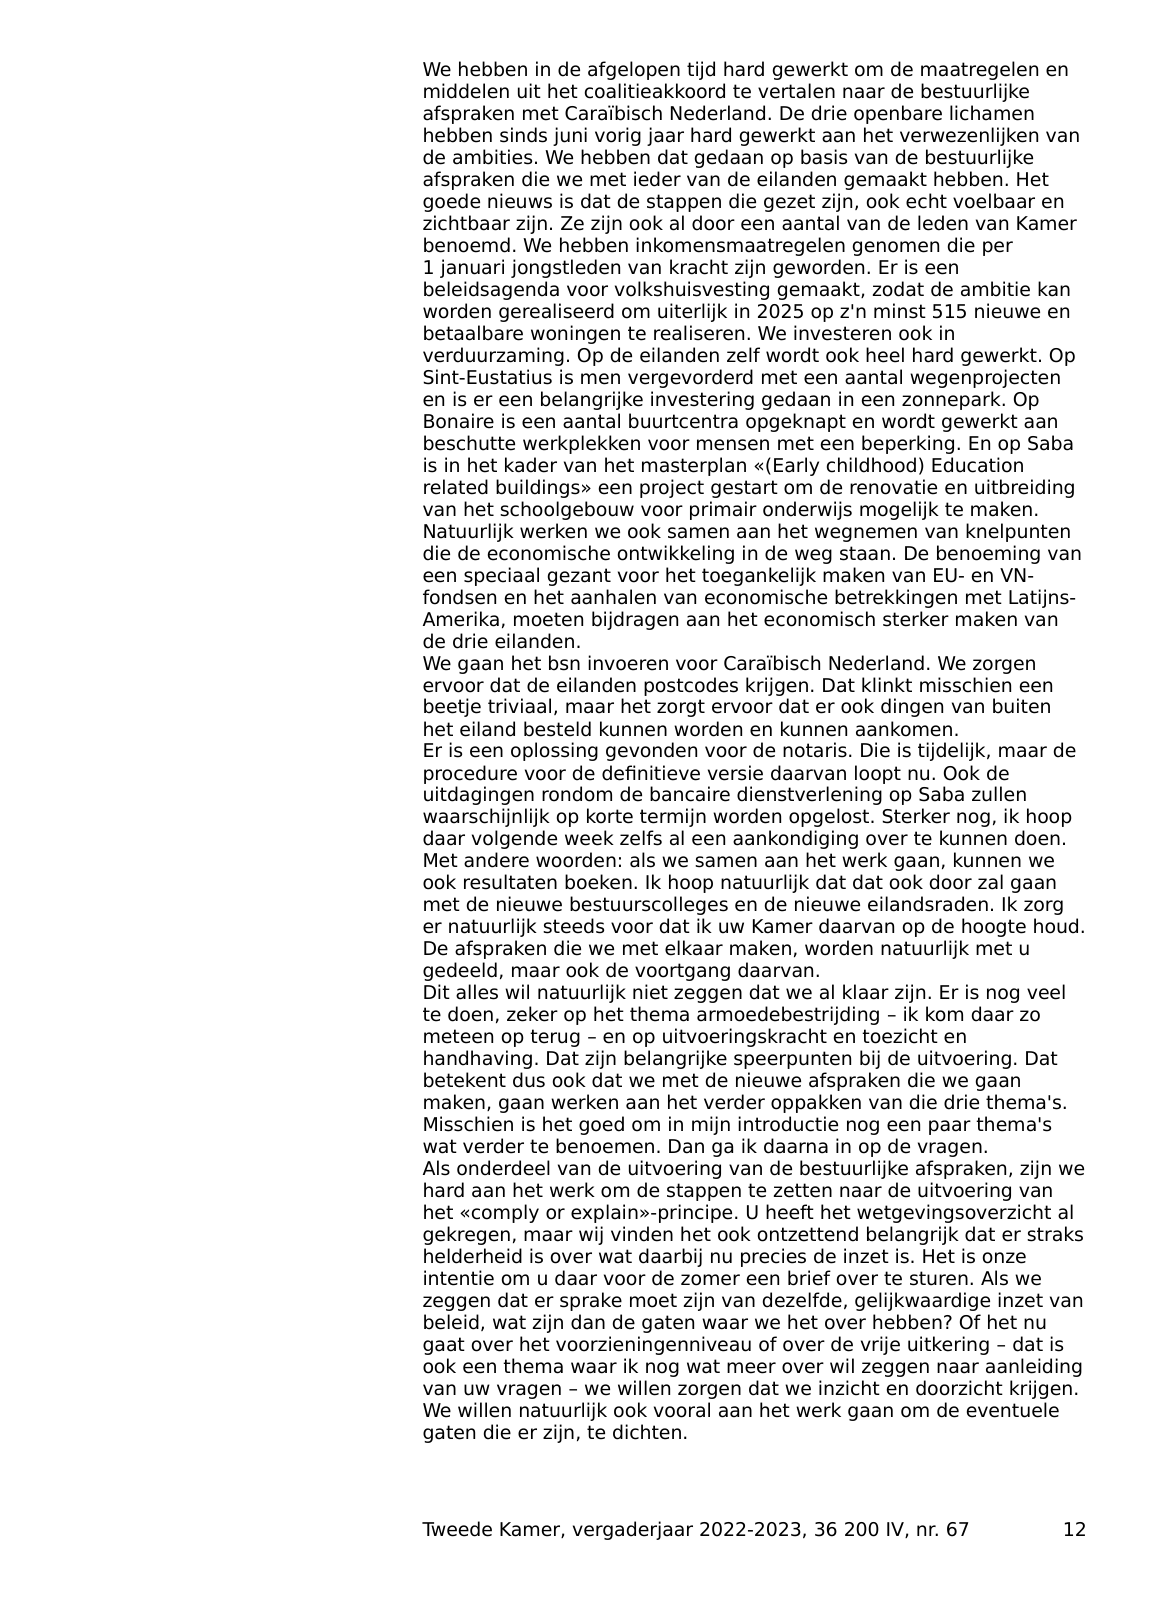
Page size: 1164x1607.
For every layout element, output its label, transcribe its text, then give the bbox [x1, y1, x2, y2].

text We hebben in de afgelopen tijd hard gewerkt om de maatregelen en middelen uit het coalitieakkoord te vertalen naar de bestuurlijke afspraken met Caraïbisch Nederland. De drie openbare lichamen hebben sinds juni vorig jaar hard gewerkt aan het verwezenlijken van de ambities. We hebben dat gedaan op basis van de bestuurlijke afspraken die we met ieder van de eilanden gemaakt hebben. Het goede nieuws is dat de stappen die gezet zijn, ook echt voelbaar en zichtbaar zijn. Ze zijn ook al door een aantal van de leden van Kamer benoemd. We hebben inkomensmaatregelen genomen die per 1 januari jongstleden van kracht zijn geworden. Er is een beleidsagenda voor volkshuisvesting gemaakt, zodat de ambitie kan worden gerealiseerd om uiterlijk in 2025 op z'n minst 515 nieuwe en betaalbare woningen te realiseren. We investeren ook in verduurzaming. Op de eilanden zelf wordt ook heel hard gewerkt. Op Sint-Eustatius is men vergevorderd met een aantal wegenprojecten en is er een belangrijke investering gedaan in een zonnepark. Op Bonaire is een aantal buurtcentra opgeknapt en wordt gewerkt aan beschutte werkplekken voor mensen met een beperking. En op Saba is in het kader van het masterplan «(Early childhood) Education related buildings» een project gestart om de renovatie en uitbreiding van het schoolgebouw voor primair onderwijs mogelijk te maken. [422, 59, 1087, 521]
text Er is een oplossing gevonden voor de notaris. Die is tijdelijk, maar de procedure voor de definitieve versie daarvan loopt nu. Ook de uitdagingen rondom de bancaire dienstverlening op Saba zullen waarschijnlijk op korte termijn worden opgelost. Sterker nog, ik hoop daar volgende week zelfs al een aankondiging over te kunnen doen. [422, 740, 1087, 850]
text Dit alles wil natuurlijk niet zeggen dat we al klaar zijn. Er is nog veel te doen, zeker op het thema armoedebestrijding – ik kom daar zo meteen op terug – en op uitvoeringskracht en toezicht en handhaving. Dat zijn belangrijke speerpunten bij de uitvoering. Dat betekent dus ook dat we met de nieuwe afspraken die we gaan maken, gaan werken aan het verder oppakken van die drie thema's. [422, 982, 1087, 1114]
text Natuurlijk werken we ook samen aan het wegnemen van knelpunten die de economische ontwikkeling in de weg staan. De benoeming van een speciaal gezant voor het toegankelijk maken van EU- en VN-fondsen en het aanhalen van economische betrekkingen met Latijns-Amerika, moeten bijdragen aan het economisch sterker maken van de drie eilanden. [422, 521, 1087, 652]
text We gaan het bsn invoeren voor Caraïbisch Nederland. We zorgen ervoor dat de eilanden postcodes krijgen. Dat klinkt misschien een beetje triviaal, maar het zorgt ervoor dat er ook dingen van buiten het eiland besteld kunnen worden en kunnen aankomen. [422, 652, 1087, 740]
text Met andere woorden: als we samen aan het werk gaan, kunnen we ook resultaten boeken. Ik hoop natuurlijk dat dat ook door zal gaan met de nieuwe bestuurscolleges en de nieuwe eilandsraden. Ik zorg er natuurlijk steeds voor dat ik uw Kamer daarvan op de hoogte houd. De afspraken die we met elkaar maken, worden natuurlijk met u gedeeld, maar ook de voortgang daarvan. [422, 850, 1087, 982]
text Misschien is het goed om in mijn introductie nog een paar thema's wat verder te benoemen. Dan ga ik daarna in op de vragen. [422, 1114, 1087, 1158]
text Als onderdeel van de uitvoering van de bestuurlijke afspraken, zijn we hard aan het werk om de stappen te zetten naar de uitvoering van het «comply or explain»-principe. U heeft het wetgevingsoverzicht al gekregen, maar wij vinden het ook ontzettend belangrijk dat er straks helderheid is over wat daarbij nu precies de inzet is. Het is onze intentie om u daar voor de zomer een brief over te sturen. Als we zeggen dat er sprake moet zijn van dezelfde, gelijkwaardige inzet van beleid, wat zijn dan de gaten waar we het over hebben? Of het nu gaat over het voorzieningenniveau of over de vrije uitkering – dat is ook een thema waar ik nog wat meer over wil zeggen naar aanleiding van uw vragen – we willen zorgen dat we inzicht en doorzicht krijgen. We willen natuurlijk ook vooral aan het werk gaan om de eventuele gaten die er zijn, te dichten. [422, 1158, 1087, 1444]
